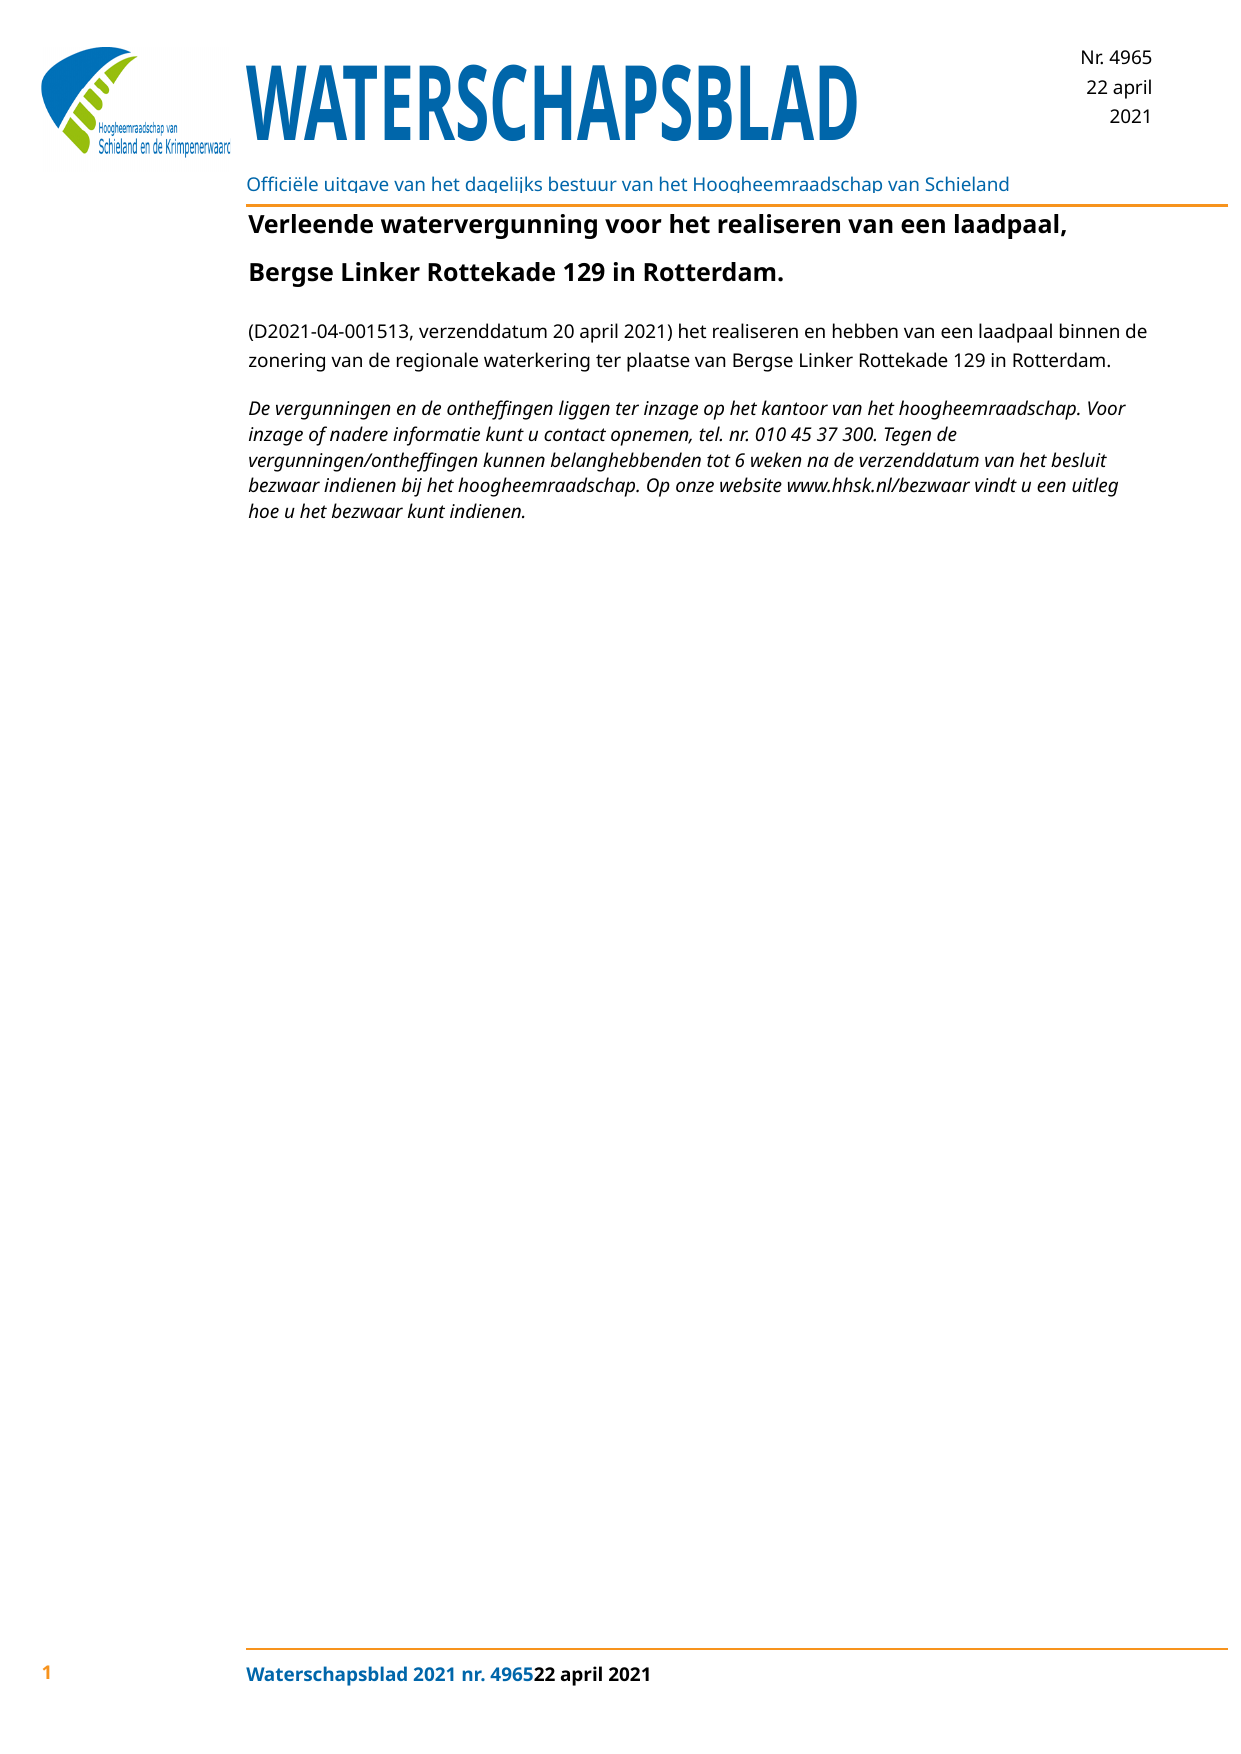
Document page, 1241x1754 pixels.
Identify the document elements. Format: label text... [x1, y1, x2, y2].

text Verleende watervergunning voor het realiseren van een laadpaal, Bergse Linker Rottekade 129 in Rotterdam. [248, 207, 1152, 288]
text (D2021-04-001513, verzenddatum 20 april 2021) het realiseren en hebben van een laadpaal binnen de zonering van de regionale waterkering ter plaatse van Bergse Linker Rottekade 129 in Rotterdam. [248, 318, 1152, 373]
picture [41, 47, 231, 172]
text De vergunningen en de ontheffingen liggen ter inzage op het kantoor van het hoogheemraadschap. Voor inzage of nadere informatie kunt u contact opnemen, tel. nr. 010 45 37 300. Tegen de vergunningen/ontheffingen kunnen belanghebbenden tot 6 weken na de verzenddatum van het besluit bezwaar indienen bij het hoogheemraadschap. Op onze website www.hhsk.nl/bezwaar vindt u een uitleg hoe u het bezwaar kunt indienen. [248, 395, 1152, 524]
